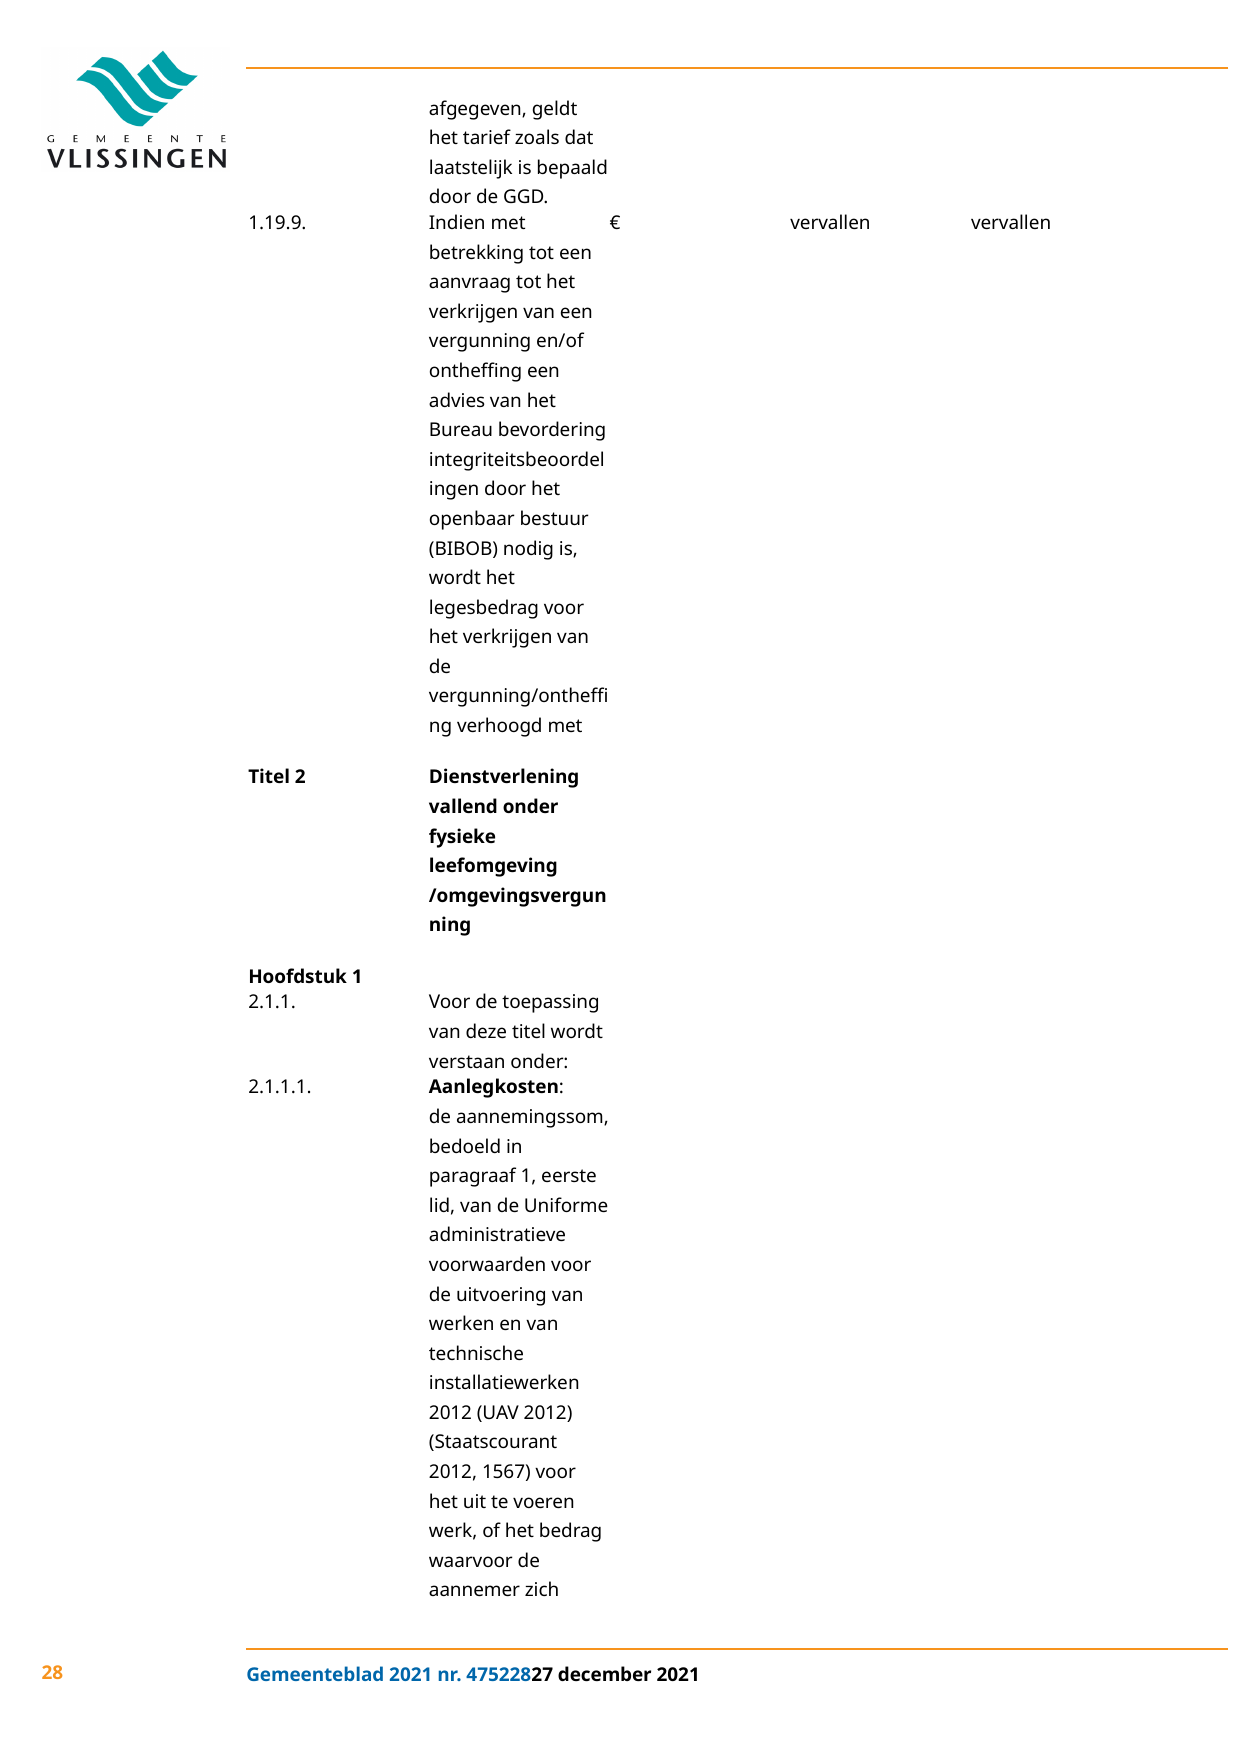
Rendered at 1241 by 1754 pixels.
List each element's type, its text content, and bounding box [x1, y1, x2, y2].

table_cell [971, 738, 1152, 764]
table_cell [971, 963, 1152, 989]
table_cell Voor de toepassing van deze titel wordt verstaan onder: [429, 989, 609, 1074]
table_cell [971, 95, 1152, 209]
table_cell Indien met betrekking tot een aanvraag tot het verkrijgen van een vergunning en/of ontheffing een advies van het Bureau bevordering integriteitsbeoordelingen door het openbaar bestuur (BIBOB) nodig is, wordt het legesbedrag voor het verkrijgen van de vergunning/ontheffing verhoogd met [429, 209, 609, 738]
table_cell [790, 738, 971, 764]
table_cell [790, 963, 971, 989]
table_cell [429, 937, 609, 963]
table_cell [248, 937, 429, 963]
table_cell [609, 937, 790, 963]
table_cell [609, 963, 790, 989]
table_cell 2.1.1. [248, 989, 429, 1074]
table_cell € [609, 209, 790, 738]
table_cell [429, 963, 609, 989]
table_cell 1.19.9. [248, 209, 429, 738]
table_cell [971, 989, 1152, 1074]
table_cell [790, 937, 971, 963]
table_cell Hoofdstuk 1 [248, 963, 429, 989]
table_cell [971, 1074, 1152, 1602]
table_cell [790, 1074, 971, 1602]
table_cell Dienstverlening vallend onder fysieke leefomgeving /omgevingsvergunning [429, 764, 609, 937]
table_cell [971, 764, 1152, 937]
table_cell Aanlegkosten: de aannemingssom, bedoeld in paragraaf 1, eerste lid, van de Uniforme administratieve voorwaarden voor de uitvoering van werken en van technische installatiewerken 2012 (UAV 2012) (Staatscourant 2012, 1567) voor het uit te voeren werk, of het bedrag waarvoor de aannemer zich [429, 1074, 609, 1602]
table_cell [609, 738, 790, 764]
table_cell vervallen [971, 209, 1152, 738]
table_cell [609, 989, 790, 1074]
table_cell [248, 95, 429, 209]
table_cell afgegeven, geldt het tarief zoals dat laatstelijk is bepaald door de GGD. [429, 95, 609, 209]
table_cell [429, 738, 609, 764]
table_cell [609, 95, 790, 209]
table_cell [609, 764, 790, 937]
table_cell [790, 764, 971, 937]
table_cell [248, 738, 429, 764]
table_cell [790, 989, 971, 1074]
table_cell vervallen [790, 209, 971, 738]
table_cell [971, 937, 1152, 963]
table_cell Titel 2 [248, 764, 429, 937]
table_cell 2.1.1.1. [248, 1074, 429, 1602]
table_cell [609, 1074, 790, 1602]
table_cell [790, 95, 971, 209]
picture [41, 47, 231, 172]
